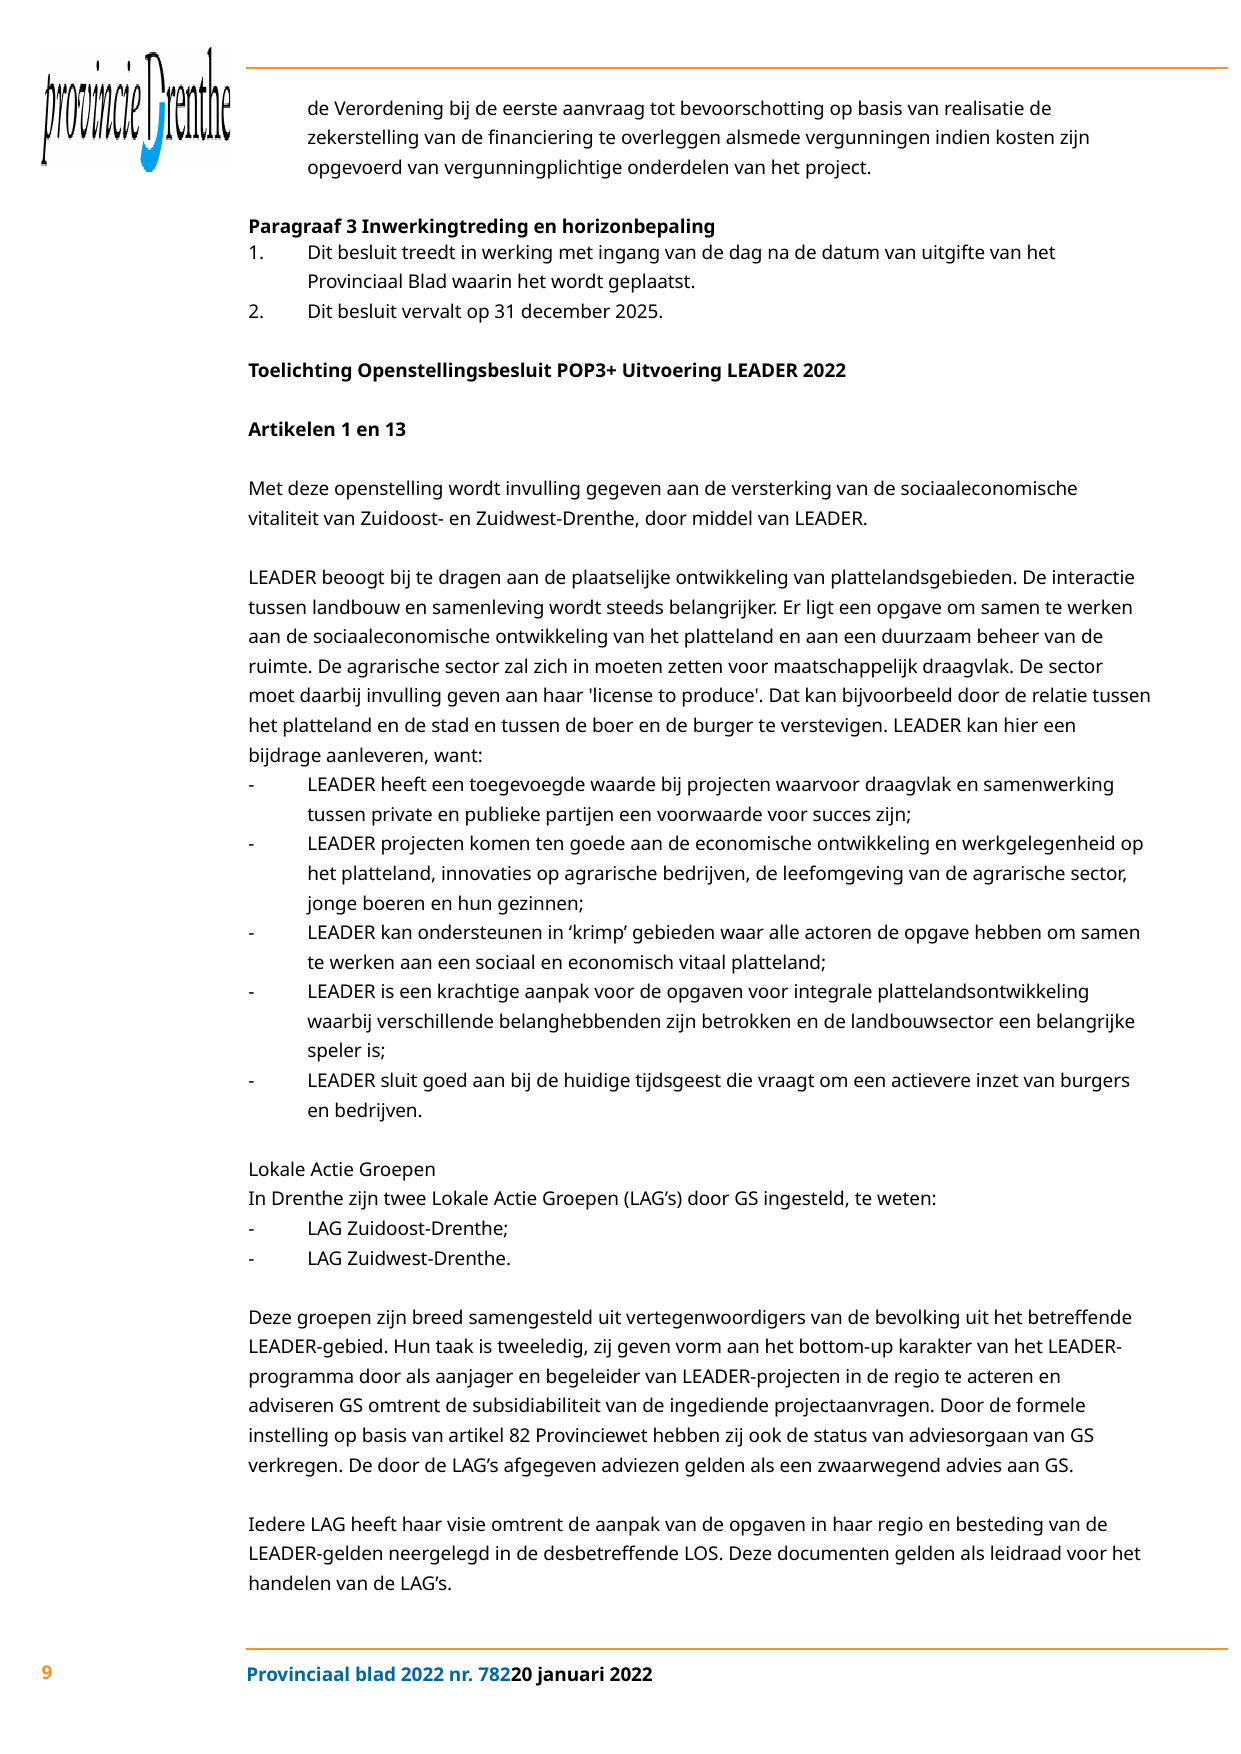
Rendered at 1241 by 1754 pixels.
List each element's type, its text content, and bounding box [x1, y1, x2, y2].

picture [41, 47, 231, 172]
text Met deze openstelling wordt invulling gegeven aan de versterking van de sociaaleconomische vitaliteit van Zuidoost- en Zuidwest-Drenthe, door middel van LEADER. [248, 476, 1152, 531]
list LEADER heeft een toegevoegde waarde bij projecten waarvoor draagvlak en samenwerking tussen private en publieke partijen een voorwaarde voor succes zijn; [248, 771, 1152, 827]
list Dit besluit treedt in werking met ingang van de dag na de datum van uitgifte van het Provinciaal Blad waarin het wordt geplaatst. [248, 239, 1152, 294]
list de Verordening bij de eerste aanvraag tot bevoorschotting op basis van realisatie de zekerstelling van de financiering te overleggen alsmede vergunningen indien kosten zijn opgevoerd van vergunningplichtige onderdelen van het project. [248, 95, 1152, 180]
list LEADER is een krachtige aanpak voor de opgaven voor integrale plattelandsontwikkeling waarbij verschillende belanghebbenden zijn betrokken en de landbouwsector een belangrijke speler is; [248, 978, 1152, 1063]
text In Drenthe zijn twee Lokale Actie Groepen (LAG’s) door GS ingesteld, te weten: [248, 1186, 1152, 1211]
text Deze groepen zijn breed samengesteld uit vertegenwoordigers van de bevolking uit het betreffende LEADER-gebied. Hun taak is tweeledig, zij geven vorm aan het bottom-up karakter van het LEADER-programma door als aanjager en begeleider van LEADER-projecten in de regio te acteren en adviseren GS omtrent de subsidiabiliteit van de ingediende projectaanvragen. Door de formele instelling op basis van artikel 82 Provinciewet hebben zij ook de status van adviesorgaan van GS verkregen. De door de LAG’s afgegeven adviezen gelden als een zwaarwegend advies aan GS. [248, 1304, 1152, 1477]
list LEADER sluit goed aan bij de huidige tijdsgeest die vraagt om een actievere inzet van burgers en bedrijven. [248, 1067, 1152, 1122]
list LEADER projecten komen ten goede aan de economische ontwikkeling en werkgelegenheid op het platteland, innovaties op agrarische bedrijven, de leefomgeving van de agrarische sector, jonge boeren en hun gezinnen; [248, 831, 1152, 915]
list Dit besluit vervalt op 31 december 2025. [248, 298, 1152, 324]
text Artikelen 1 en 13 [248, 416, 1152, 442]
text Toelichting Openstellingsbesluit POP3+ Uitvoering LEADER 2022 [248, 357, 1152, 383]
text Iedere LAG heeft haar visie omtrent de aanpak van de opgaven in haar regio en besteding van de LEADER-gelden neergelegd in de desbetreffende LOS. Deze documenten gelden als leidraad voor het handelen van de LAG’s. [248, 1511, 1152, 1596]
text Lokale Actie Groepen [248, 1156, 1152, 1182]
list LAG Zuidoost-Drenthe; [248, 1215, 1152, 1241]
list LEADER kan ondersteunen in ‘krimp’ gebieden waar alle actoren de opgave hebben om samen te werken aan een sociaal en economisch vitaal platteland; [248, 919, 1152, 974]
text LEADER beoogt bij te dragen aan de plaatselijke ontwikkeling van plattelandsgebieden. De interactie tussen landbouw en samenleving wordt steeds belangrijker. Er ligt een opgave om samen te werken aan de sociaaleconomische ontwikkeling van het platteland en aan een duurzaam beheer van de ruimte. De agrarische sector zal zich in moeten zetten voor maatschappelijk draagvlak. De sector moet daarbij invulling geven aan haar 'license to produce'. Dat kan bijvoorbeeld door de relatie tussen het platteland en de stad en tussen de boer en de burger te verstevigen. LEADER kan hier een bijdrage aanleveren, want: [248, 564, 1152, 767]
text Paragraaf 3 Inwerkingtreding en horizonbepaling [248, 213, 1152, 239]
list LAG Zuidwest-Drenthe. [248, 1245, 1152, 1270]
